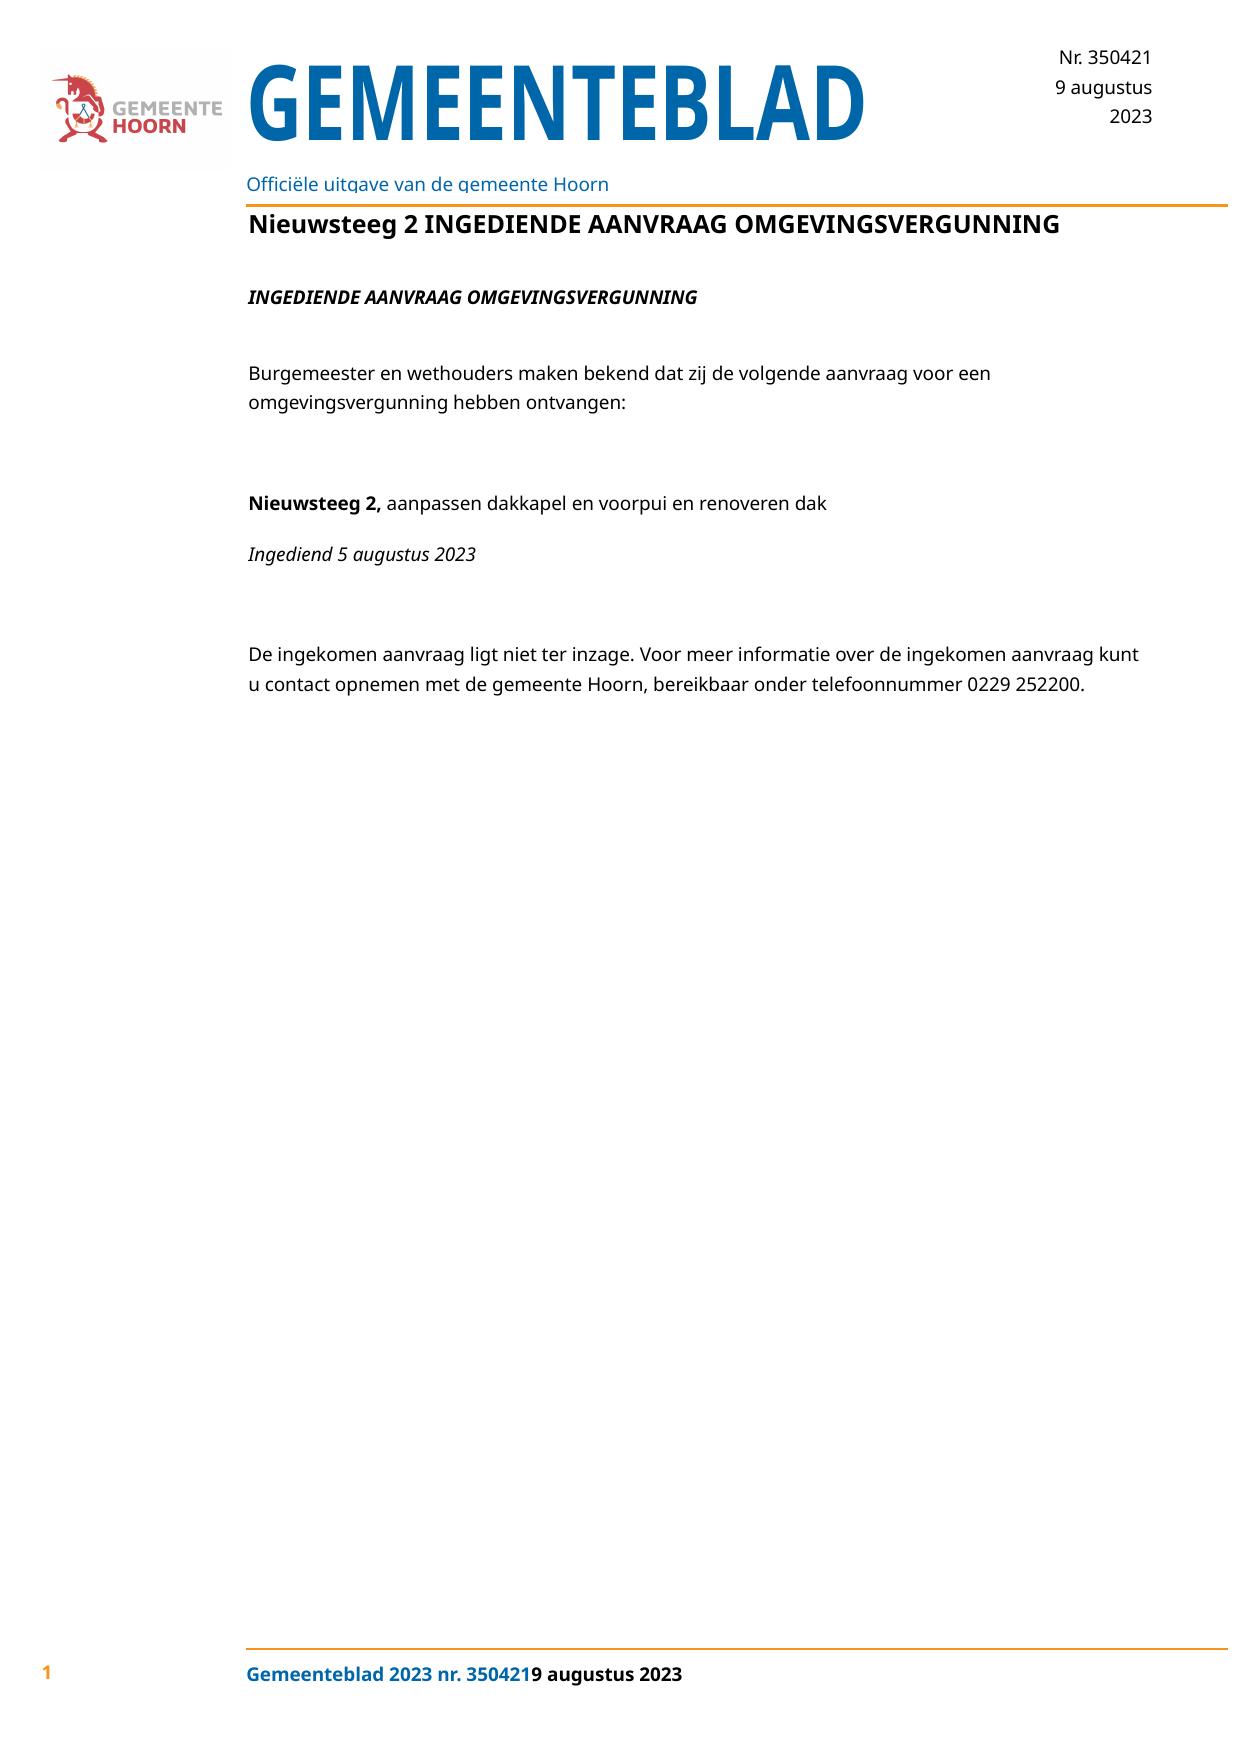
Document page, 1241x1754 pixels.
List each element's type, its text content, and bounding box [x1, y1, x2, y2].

text Burgemeester en wethouders maken bekend dat zij de volgende aanvraag voor een omgevingsvergunning hebben ontvangen: [248, 360, 1152, 415]
text INGEDIENDE AANVRAAG OMGEVINGSVERGUNNING [248, 284, 1152, 309]
picture [41, 47, 231, 172]
text De ingekomen aanvraag ligt niet ter inzage. Voor meer informatie over de ingekomen aanvraag kunt u contact opnemen met de gemeente Hoorn, bereikbaar onder telefoonnummer 0229 252200. [248, 642, 1152, 697]
text Nieuwsteeg 2, aanpassen dakkapel en voorpui en renoveren dak [248, 490, 1152, 516]
text Ingediend 5 augustus 2023 [248, 541, 1152, 567]
text Nieuwsteeg 2 INGEDIENDE AANVRAAG OMGEVINGSVERGUNNING [248, 207, 1152, 241]
